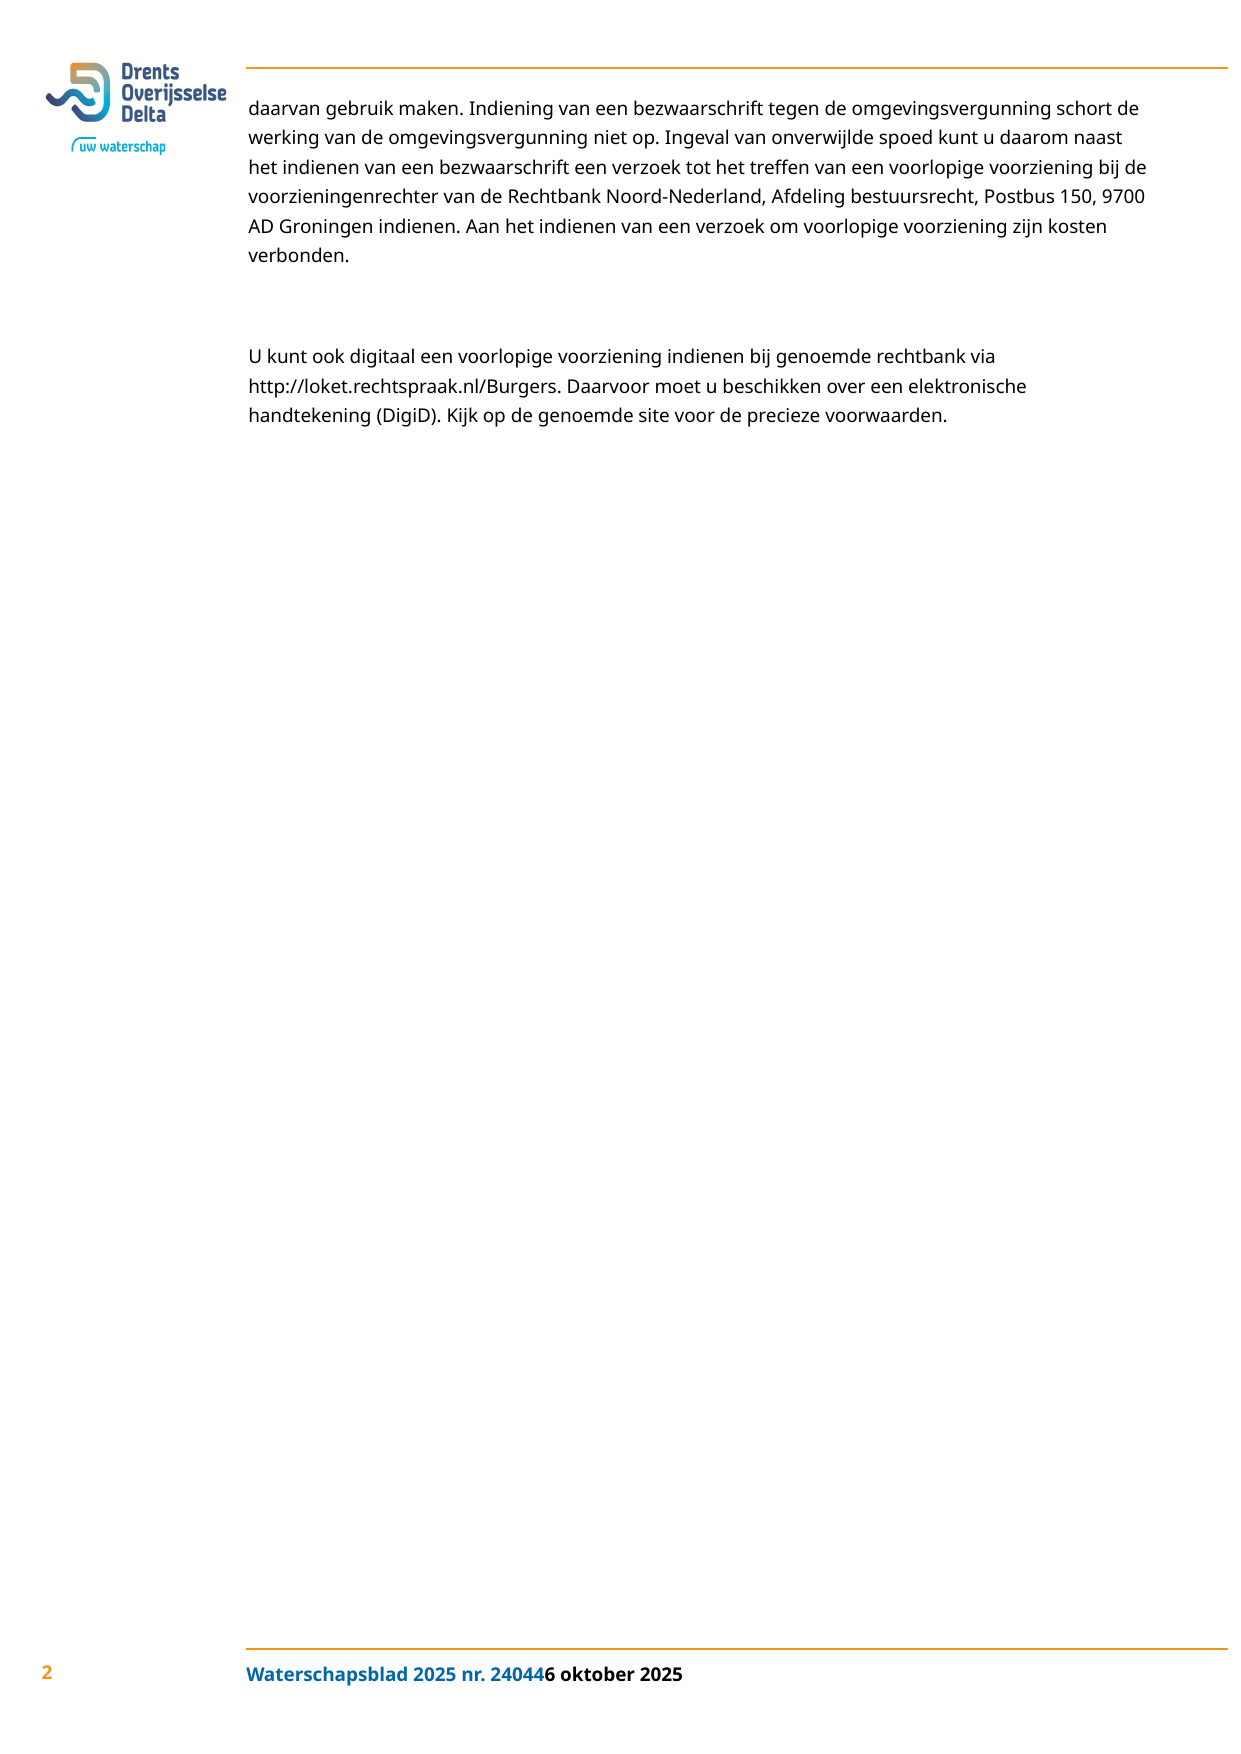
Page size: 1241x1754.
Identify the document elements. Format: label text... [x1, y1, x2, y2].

text daarvan gebruik maken. Indiening van een bezwaarschrift tegen de omgevingsvergunning schort de werking van de omgevingsvergunning niet op. Ingeval van onverwijlde spoed kunt u daarom naast het indienen van een bezwaarschrift een verzoek tot het treffen van een voorlopige voorziening bij de voorzieningenrechter van de Rechtbank Noord-Nederland, Afdeling bestuursrecht, Postbus 150, 9700 AD Groningen indienen. Aan het indienen van een verzoek om voorlopige voorziening zijn kosten verbonden. [248, 95, 1152, 268]
text U kunt ook digitaal een voorlopige voorziening indienen bij genoemde rechtbank via http://loket.rechtspraak.nl/Burgers. Daarvoor moet u beschikken over een elektronische handtekening (DigiD). Kijk op de genoemde site voor de precieze voorwaarden. [248, 343, 1152, 428]
picture [41, 47, 231, 172]
